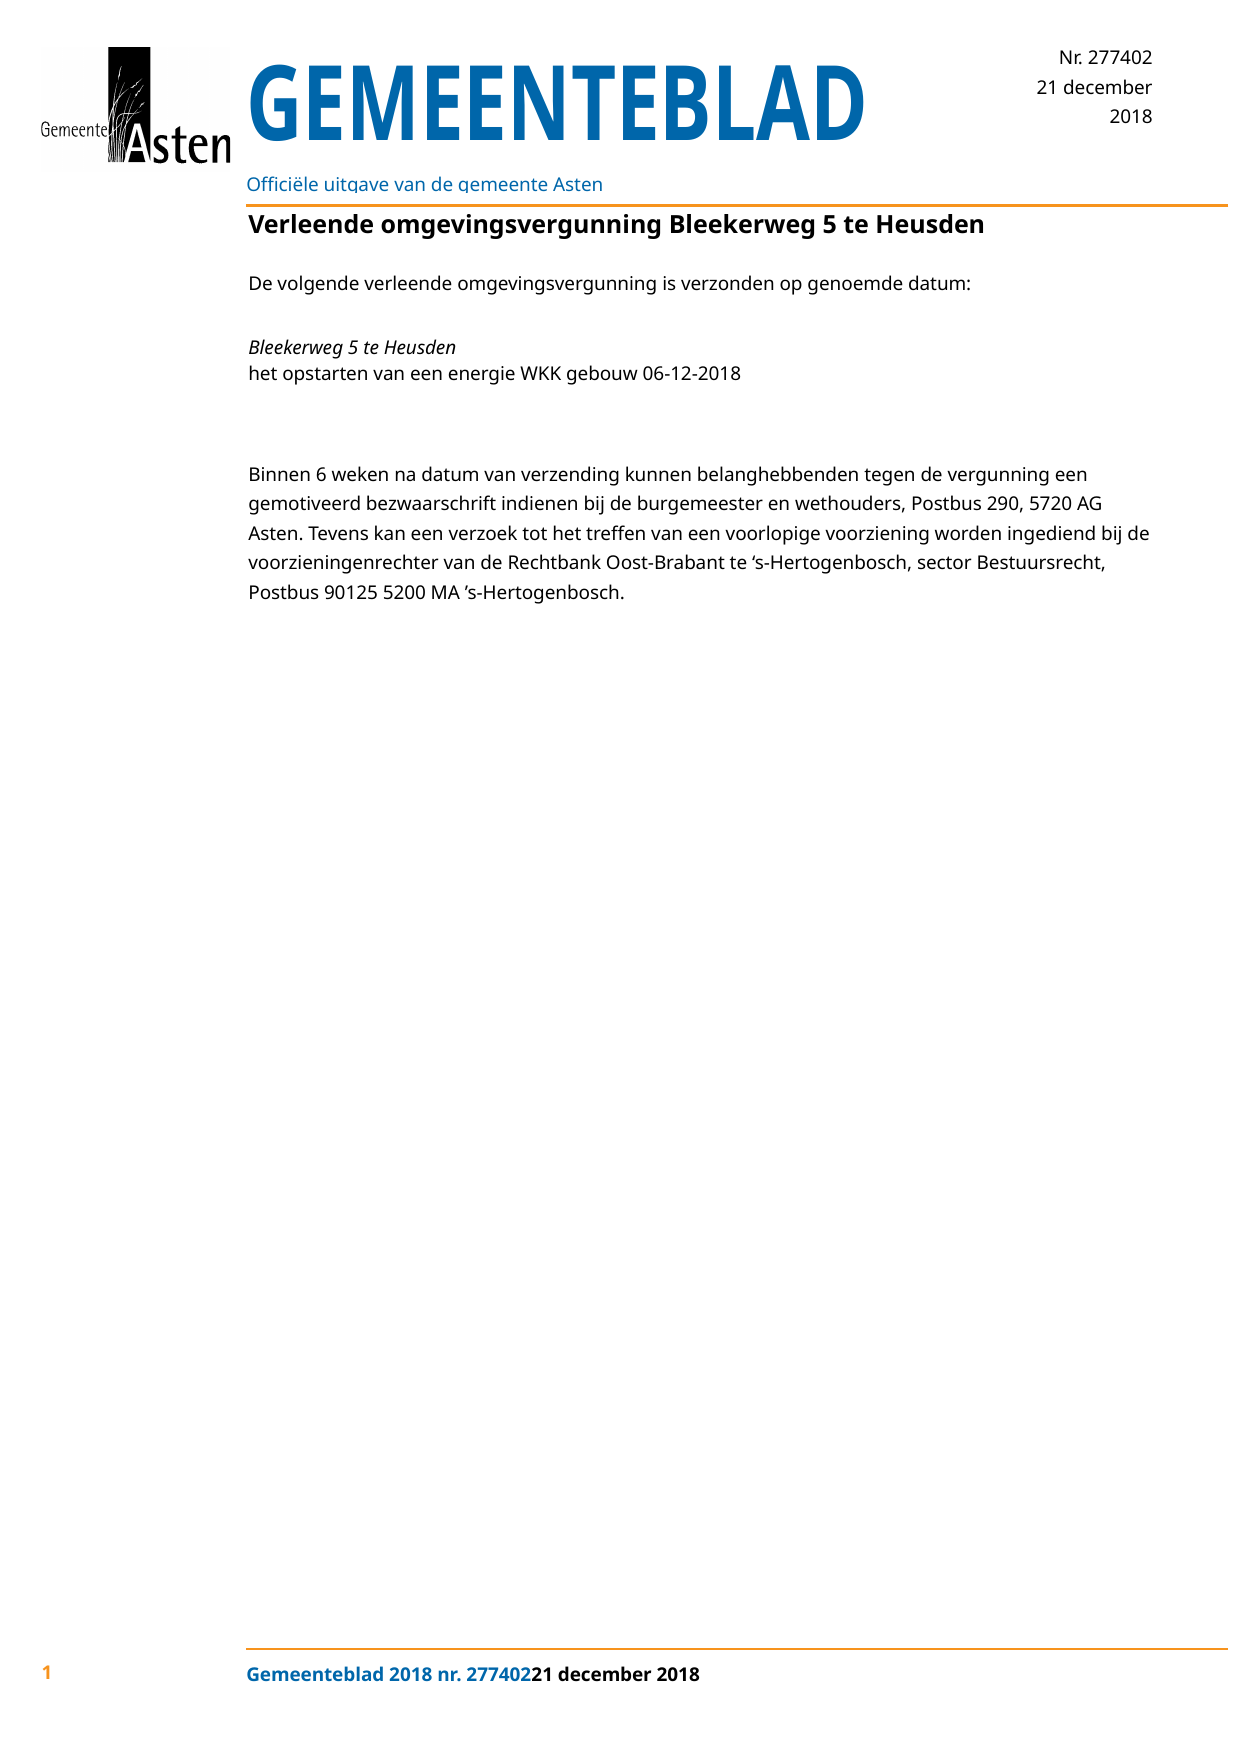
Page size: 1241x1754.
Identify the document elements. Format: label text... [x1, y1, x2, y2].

text Verleende omgevingsvergunning Bleekerweg 5 te Heusden [248, 207, 1152, 241]
text het opstarten van een energie WKK gebouw 06-12-2018 [248, 360, 1152, 386]
text Bleekerweg 5 te Heusden [248, 334, 1152, 360]
text Binnen 6 weken na datum van verzending kunnen belanghebbenden tegen de vergunning een gemotiveerd bezwaarschrift indienen bij de burgemeester en wethouders, Postbus 290, 5720 AG Asten. Tevens kan een verzoek tot het treffen van een voorlopige voorziening worden ingediend bij de voorzieningenrechter van de Rechtbank Oost-Brabant te ‘s-Hertogenbosch, sector Bestuursrecht, Postbus 90125 5200 MA ’s-Hertogenbosch. [248, 461, 1152, 605]
picture [41, 47, 231, 172]
text De volgende verleende omgevingsvergunning is verzonden op genoemde datum: [248, 270, 1152, 296]
